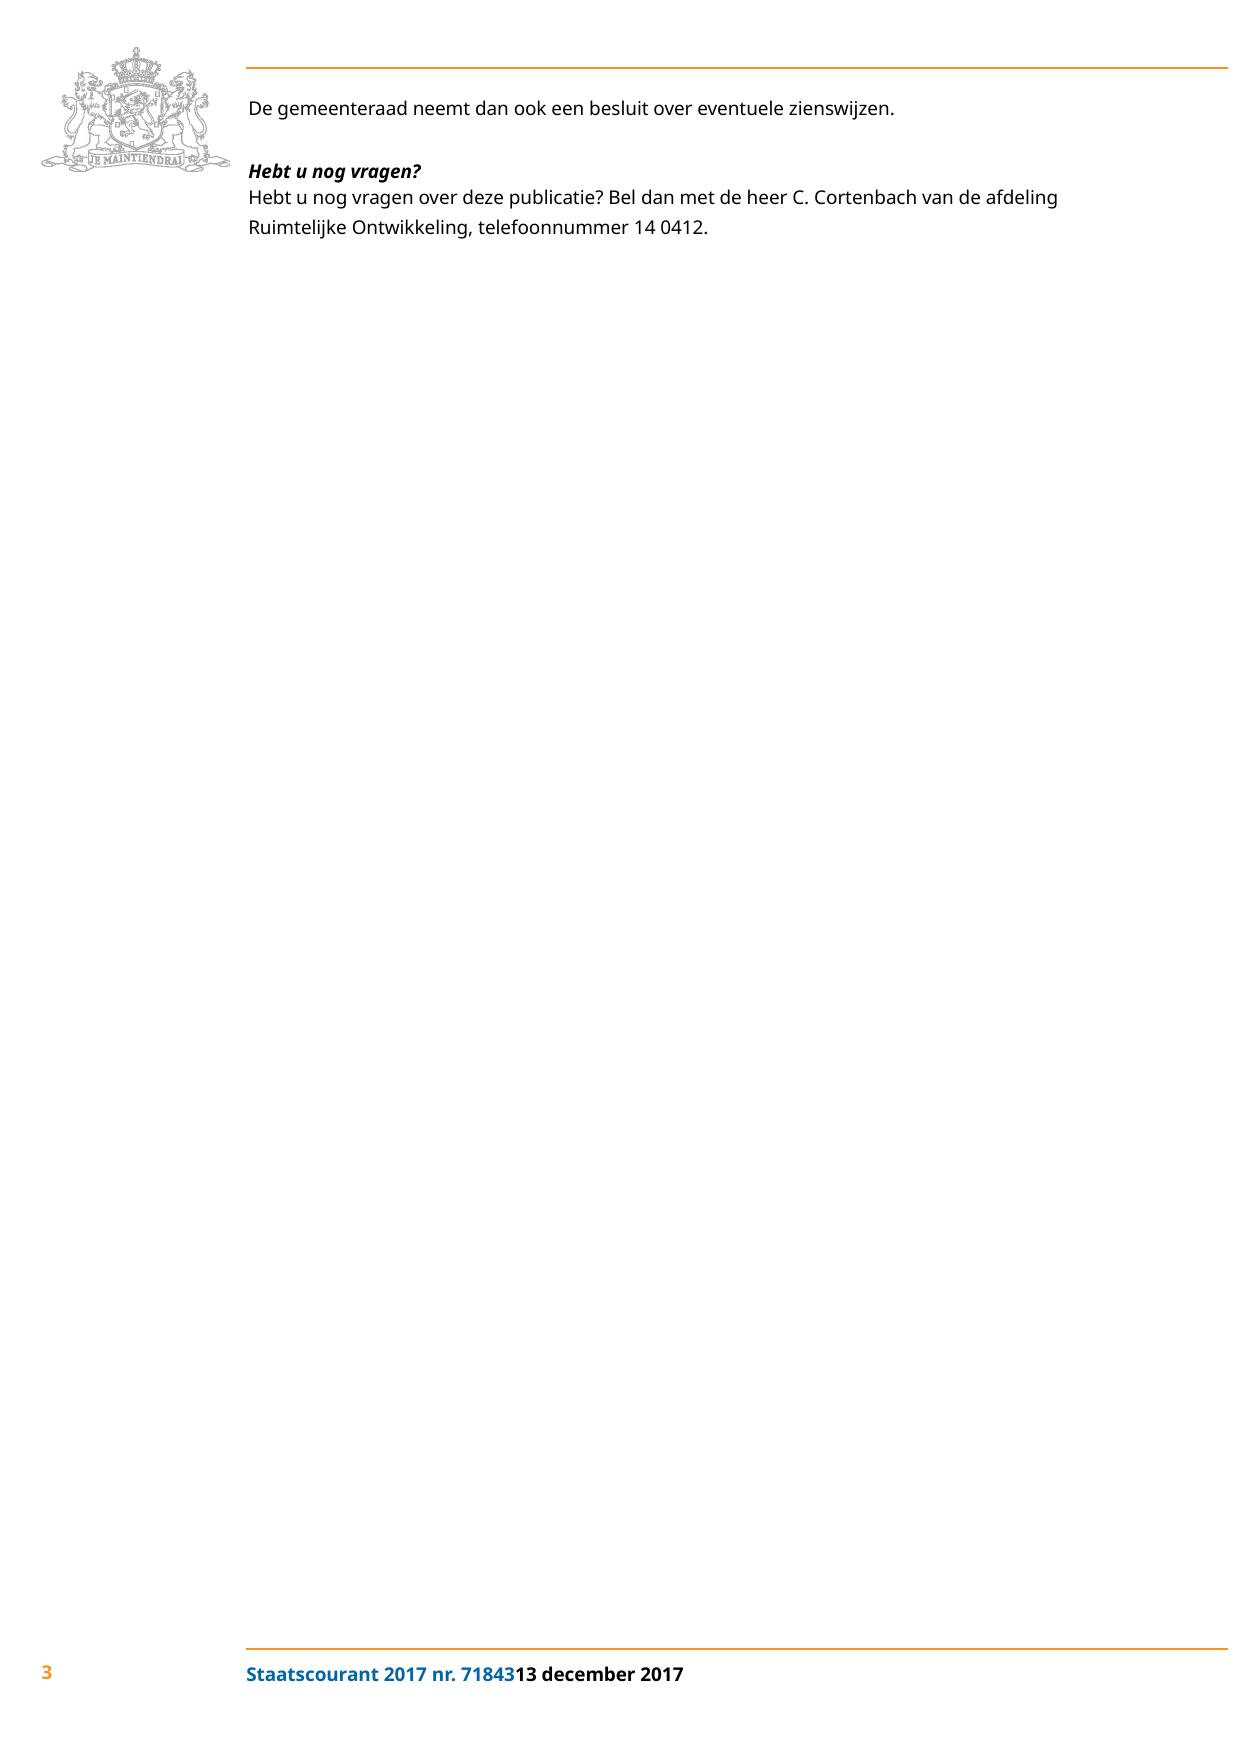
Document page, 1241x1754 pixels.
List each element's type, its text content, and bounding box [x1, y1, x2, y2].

text Hebt u nog vragen? [248, 159, 1152, 184]
picture [41, 47, 231, 172]
text De gemeenteraad neemt dan ook een besluit over eventuele zienswijzen. [248, 95, 1152, 121]
text Hebt u nog vragen over deze publicatie? Bel dan met de heer C. Cortenbach van de afdeling Ruimtelijke Ontwikkeling, telefoonnummer 14 0412. [248, 184, 1152, 240]
